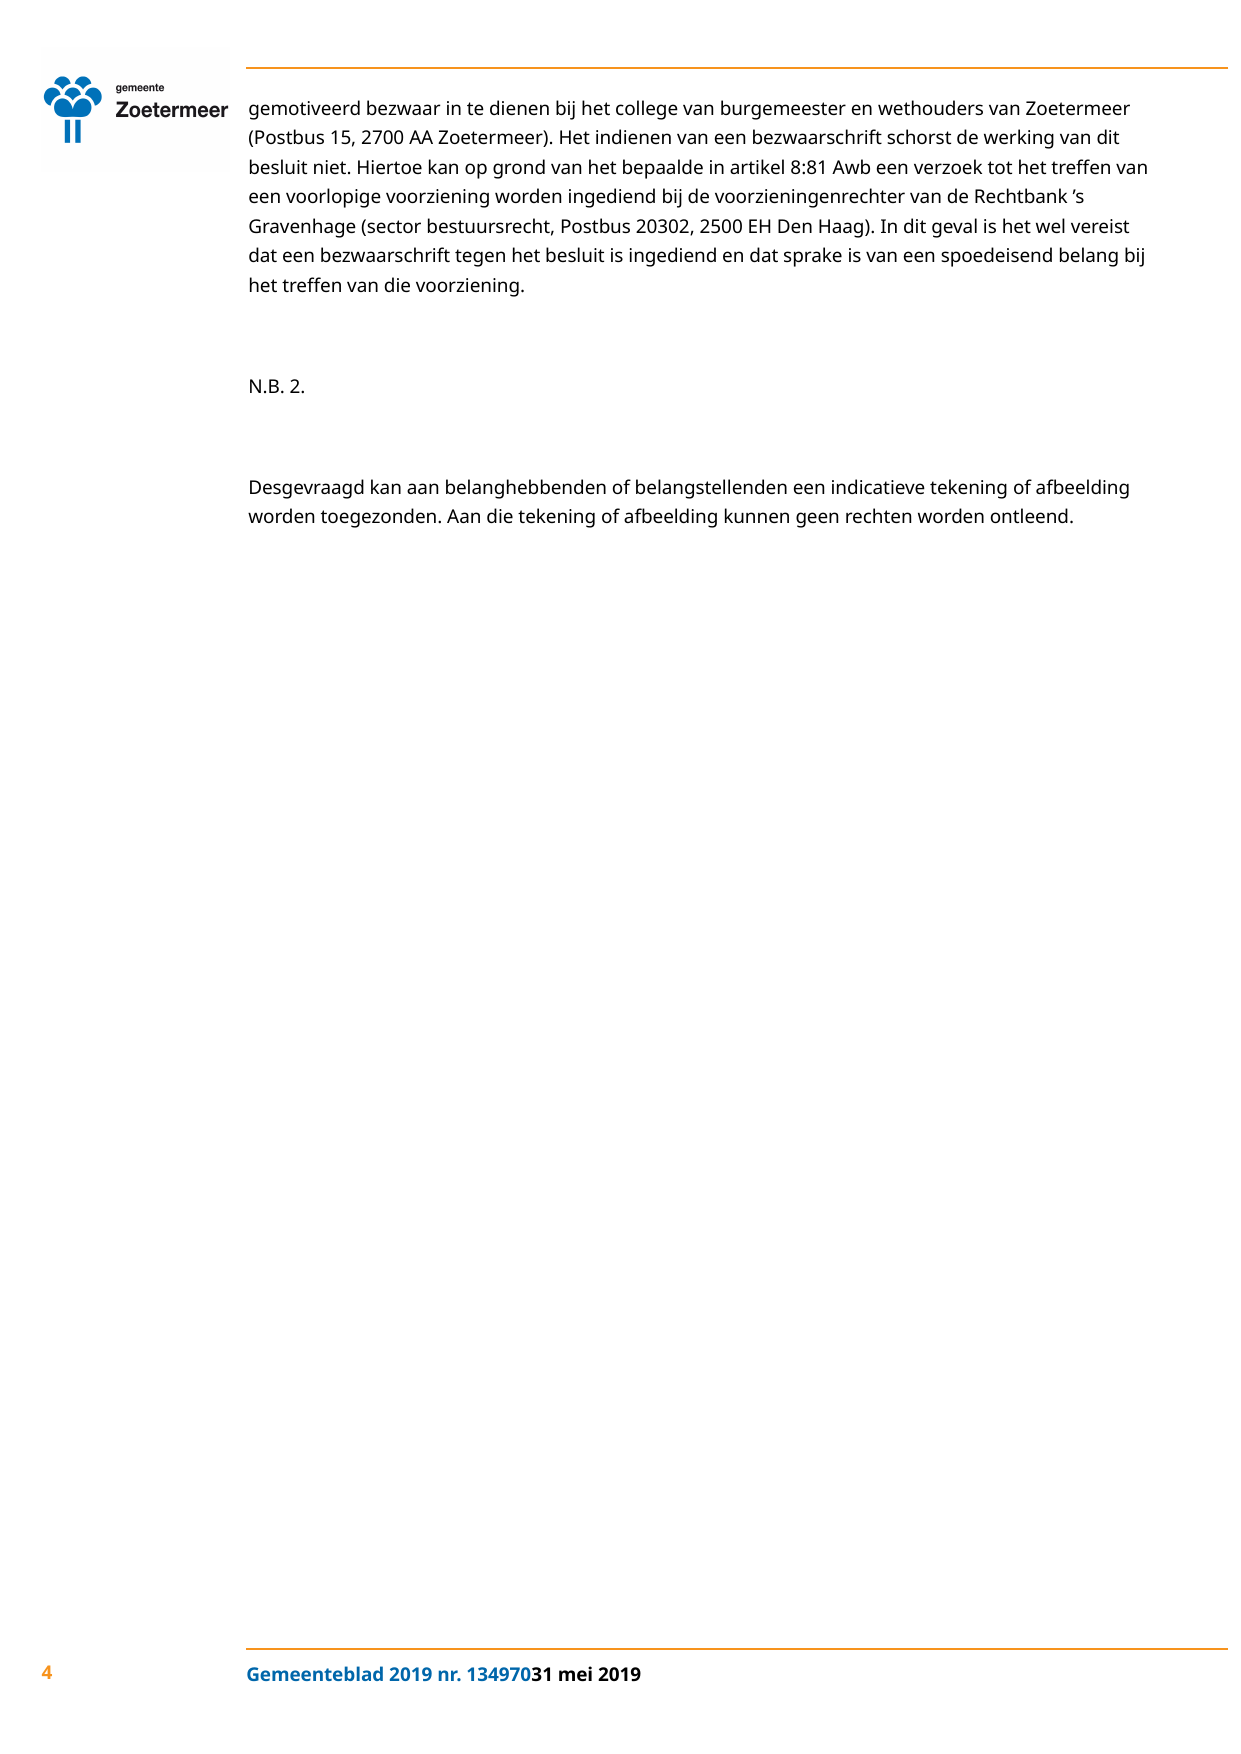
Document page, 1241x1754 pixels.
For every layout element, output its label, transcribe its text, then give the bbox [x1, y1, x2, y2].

picture [41, 47, 231, 172]
text N.B. 2. [248, 373, 1152, 399]
text gemotiveerd bezwaar in te dienen bij het college van burgemeester en wethouders van Zoetermeer (Postbus 15, 2700 AA Zoetermeer). Het indienen van een bezwaarschrift schorst de werking van dit besluit niet. Hiertoe kan op grond van het bepaalde in artikel 8:81 Awb een verzoek tot het treffen van een voorlopige voorziening worden ingediend bij de voorzieningenrechter van de Rechtbank ’s Gravenhage (sector bestuursrecht, Postbus 20302, 2500 EH Den Haag). In dit geval is het wel vereist dat een bezwaarschrift tegen het besluit is ingediend en dat sprake is van een spoedeisend belang bij het treffen van die voorziening. [248, 95, 1152, 298]
text Desgevraagd kan aan belanghebbenden of belangstellenden een indicatieve tekening of afbeelding worden toegezonden. Aan die tekening of afbeelding kunnen geen rechten worden ontleend. [248, 474, 1152, 529]
